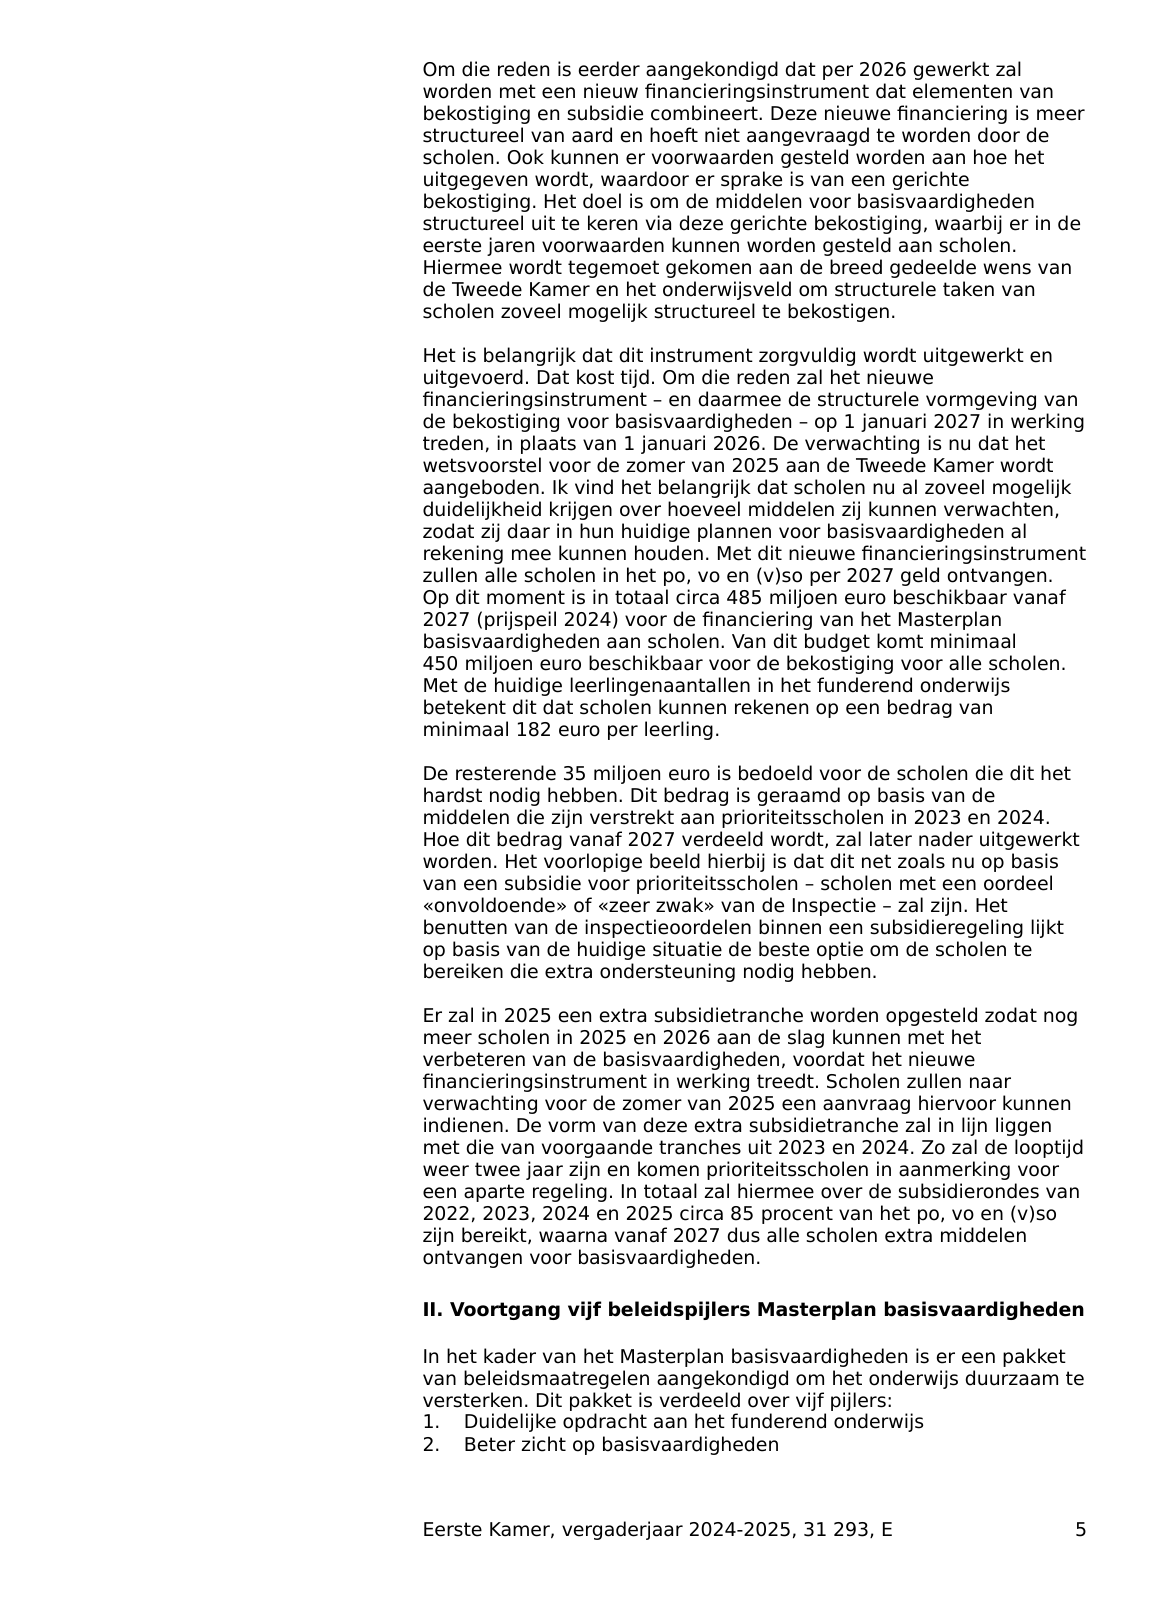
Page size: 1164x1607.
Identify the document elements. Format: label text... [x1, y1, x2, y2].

text Er zal in 2025 een extra subsidietranche worden opgesteld zodat nog meer scholen in 2025 en 2026 aan de slag kunnen met het verbeteren van de basisvaardigheden, voordat het nieuwe financieringsinstrument in werking treedt. Scholen zullen naar verwachting voor de zomer van 2025 een aanvraag hiervoor kunnen indienen. De vorm van deze extra subsidietranche zal in lijn liggen met die van voorgaande tranches uit 2023 en 2024. Zo zal de looptijd weer twee jaar zijn en komen prioriteitsscholen in aanmerking voor een aparte regeling. In totaal zal hiermee over de subsidierondes van 2022, 2023, 2024 en 2025 circa 85 procent van het po, vo en (v)so zijn bereikt, waarna vanaf 2027 dus alle scholen extra middelen ontvangen voor basisvaardigheden. [422, 1005, 1087, 1268]
text Het is belangrijk dat dit instrument zorgvuldig wordt uitgewerkt en uitgevoerd. Dat kost tijd. Om die reden zal het nieuwe financieringsinstrument – en daarmee de structurele vormgeving van de bekostiging voor basisvaardigheden – op 1 januari 2027 in werking treden, in plaats van 1 januari 2026. De verwachting is nu dat het wetsvoorstel voor de zomer van 2025 aan de Tweede Kamer wordt aangeboden. Ik vind het belangrijk dat scholen nu al zoveel mogelijk duidelijkheid krijgen over hoeveel middelen zij kunnen verwachten, zodat zij daar in hun huidige plannen voor basisvaardigheden al rekening mee kunnen houden. Met dit nieuwe financieringsinstrument zullen alle scholen in het po, vo en (v)so per 2027 geld ontvangen. Op dit moment is in totaal circa 485 miljoen euro beschikbaar vanaf 2027 (prijspeil 2024) voor de financiering van het Masterplan basisvaardigheden aan scholen. Van dit budget komt minimaal 450 miljoen euro beschikbaar voor de bekostiging voor alle scholen. Met de huidige leerlingenaantallen in het funderend onderwijs betekent dit dat scholen kunnen rekenen op een bedrag van minimaal 182 euro per leerling. [422, 345, 1087, 741]
text Om die reden is eerder aangekondigd dat per 2026 gewerkt zal worden met een nieuw financieringsinstrument dat elementen van bekostiging en subsidie combineert. Deze nieuwe financiering is meer structureel van aard en hoeft niet aangevraagd te worden door de scholen. Ook kunnen er voorwaarden gesteld worden aan hoe het uitgegeven wordt, waardoor er sprake is van een gerichte bekostiging. Het doel is om de middelen voor basisvaardigheden structureel uit te keren via deze gerichte bekostiging, waarbij er in de eerste jaren voorwaarden kunnen worden gesteld aan scholen. Hiermee wordt tegemoet gekomen aan de breed gedeelde wens van de Tweede Kamer en het onderwijsveld om structurele taken van scholen zoveel mogelijk structureel te bekostigen. [422, 59, 1087, 323]
text 1. Duidelijke opdracht aan het funderend onderwijs [422, 1411, 1087, 1433]
text In het kader van het Masterplan basisvaardigheden is er een pakket van beleidsmaatregelen aangekondigd om het onderwijs duurzaam te versterken. Dit pakket is verdeeld over vijf pijlers: [422, 1346, 1087, 1411]
subtitle II. Voortgang vijf beleidspijlers Masterplan basisvaardigheden [422, 1298, 1087, 1321]
text De resterende 35 miljoen euro is bedoeld voor de scholen die dit het hardst nodig hebben. Dit bedrag is geraamd op basis van de middelen die zijn verstrekt aan prioriteitsscholen in 2023 en 2024. Hoe dit bedrag vanaf 2027 verdeeld wordt, zal later nader uitgewerkt worden. Het voorlopige beeld hierbij is dat dit net zoals nu op basis van een subsidie voor prioriteitsscholen – scholen met een oordeel «onvoldoende» of «zeer zwak» van de Inspectie – zal zijn. Het benutten van de inspectieoordelen binnen een subsidieregeling lijkt op basis van de huidige situatie de beste optie om de scholen te bereiken die extra ondersteuning nodig hebben. [422, 763, 1087, 983]
text 2. Beter zicht op basisvaardigheden [422, 1433, 1087, 1455]
